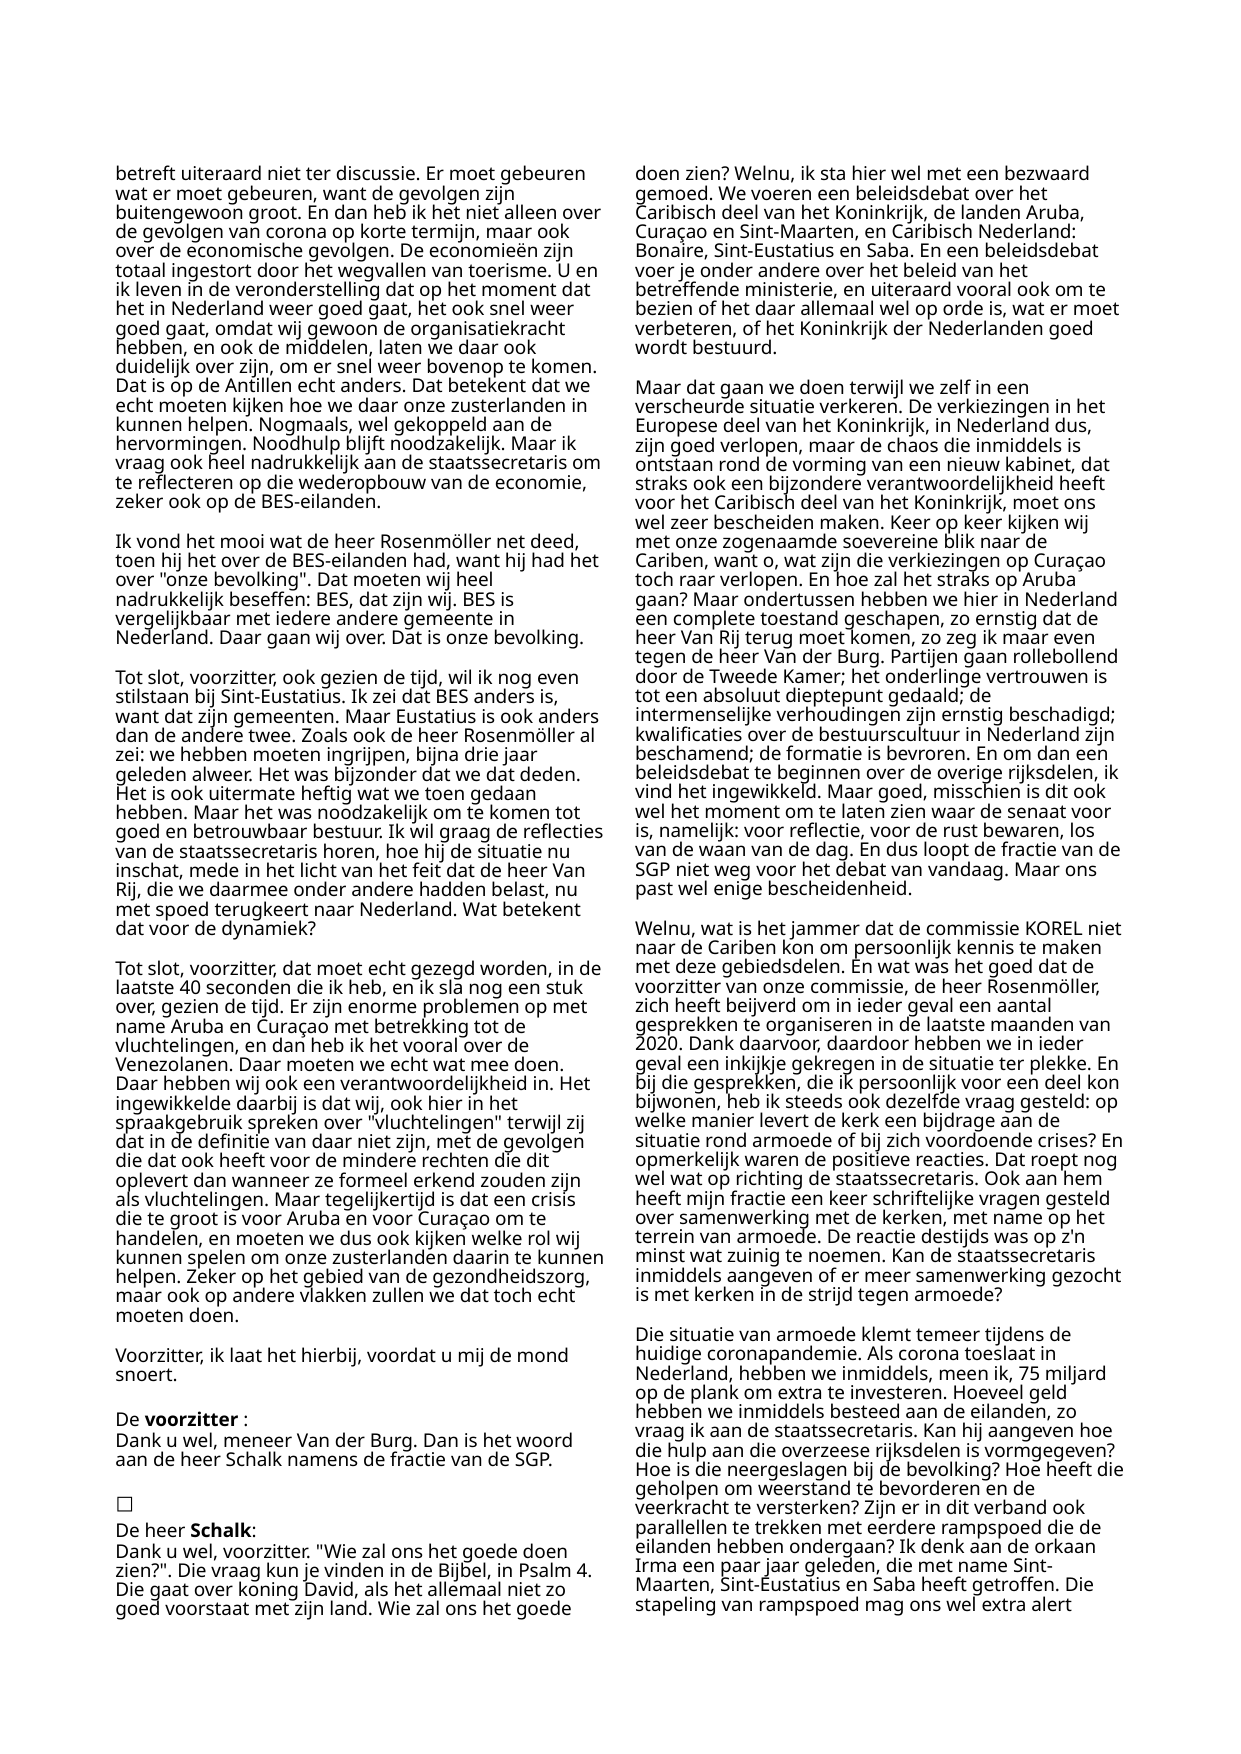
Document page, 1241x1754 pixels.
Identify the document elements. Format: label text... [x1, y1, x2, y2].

text Tot slot, voorzitter, dat moet echt gezegd worden, in de laatste 40 seconden die ik heb, en ik sla nog een stuk over, gezien de tijd. Er zijn enorme problemen op met name Aruba en Curaçao met betrekking tot de vluchtelingen, en dan heb ik het vooral over de Venezolanen. Daar moeten we echt wat mee doen. Daar hebben wij ook een verantwoordelijkheid in. Het ingewikkelde daarbij is dat wij, ook hier in het spraakgebruik spreken over "vluchtelingen" terwijl zij dat in de definitie van daar niet zijn, met de gevolgen die dat ook heeft voor de mindere rechten die dit oplevert dan wanneer ze formeel erkend zouden zijn als vluchtelingen. Maar tegelijkertijd is dat een crisis die te groot is voor Aruba en voor Curaçao om te handelen, en moeten we dus ook kijken welke rol wij kunnen spelen om onze zusterlanden daarin te kunnen helpen. Zeker op het gebied van de gezondheidszorg, maar ook op andere vlakken zullen we dat toch echt moeten doen. [115, 960, 605, 1326]
text Maar dat gaan we doen terwijl we zelf in een verscheurde situatie verkeren. De verkiezingen in het Europese deel van het Koninkrijk, in Nederland dus, zijn goed verlopen, maar de chaos die inmiddels is ontstaan rond de vorming van een nieuw kabinet, dat straks ook een bijzondere verantwoordelijkheid heeft voor het Caribisch deel van het Koninkrijk, moet ons wel zeer bescheiden maken. Keer op keer kijken wij met onze zogenaamde soevereine blik naar de Cariben, want o, wat zijn die verkiezingen op Curaçao toch raar verlopen. En hoe zal het straks op Aruba gaan? Maar ondertussen hebben we hier in Nederland een complete toestand geschapen, zo ernstig dat de heer Van Rij terug moet komen, zo zeg ik maar even tegen de heer Van der Burg. Partijen gaan rollebollend door de Tweede Kamer; het onderlinge vertrouwen is tot een absoluut dieptepunt gedaald; de intermenselijke verhoudingen zijn ernstig beschadigd; kwalificaties over de bestuurscultuur in Nederland zijn beschamend; de formatie is bevroren. En om dan een beleidsdebat te beginnen over de overige rijksdelen, ik vind het ingewikkeld. Maar goed, misschien is dit ook wel het moment om te laten zien waar de senaat voor is, namelijk: voor reflectie, voor de rust bewaren, los van de waan van de dag. En dus loopt de fractie van de SGP niet weg voor het debat van vandaag. Maar ons past wel enige bescheidenheid. [635, 379, 1125, 899]
text ⬜ [115, 1491, 605, 1517]
text Dank u wel, voorzitter. "Wie zal ons het goede doen zien?". Die vraag kun je vinden in de Bijbel, in Psalm 4. Die gaat over koning David, als het allemaal niet zo goed voorstaat met zijn land. Wie zal ons het goede [115, 1543, 605, 1620]
text Welnu, wat is het jammer dat de commissie KOREL niet naar de Cariben kon om persoonlijk kennis te maken met deze gebiedsdelen. En wat was het goed dat de voorzitter van onze commissie, de heer Rosenmöller, zich heeft beijverd om in ieder geval een aantal gesprekken te organiseren in de laatste maanden van 2020. Dank daarvoor, daardoor hebben we in ieder geval een inkijkje gekregen in de situatie ter plekke. En bij die gesprekken, die ik persoonlijk voor een deel kon bijwonen, heb ik steeds ook dezelfde vraag gesteld: op welke manier levert de kerk een bijdrage aan de situatie rond armoede of bij zich voordoende crises? En opmerkelijk waren de positieve reacties. Dat roept nog wel wat op richting de staatssecretaris. Ook aan hem heeft mijn fractie een keer schriftelijke vragen gesteld over samenwerking met de kerken, met name op het terrein van armoede. De reactie destijds was op z'n minst wat zuinig te noemen. Kan de staatssecretaris inmiddels aangeven of er meer samenwerking gezocht is met kerken in de strijd tegen armoede? [635, 920, 1125, 1305]
text Dank u wel, meneer Van der Burg. Dan is het woord aan de heer Schalk namens de fractie van de SGP. [115, 1432, 605, 1470]
text betreft uiteraard niet ter discussie. Er moet gebeuren wat er moet gebeuren, want de gevolgen zijn buitengewoon groot. En dan heb ik het niet alleen over de gevolgen van corona op korte termijn, maar ook over de economische gevolgen. De economieën zijn totaal ingestort door het wegvallen van toerisme. U en ik leven in de veronderstelling dat op het moment dat het in Nederland weer goed gaat, het ook snel weer goed gaat, omdat wij gewoon de organisatiekracht hebben, en ook de middelen, laten we daar ook duidelijk over zijn, om er snel weer bovenop te komen. Dat is op de Antillen echt anders. Dat betekent dat we echt moeten kijken hoe we daar onze zusterlanden in kunnen helpen. Nogmaals, wel gekoppeld aan de hervormingen. Noodhulp blijft noodzakelijk. Maar ik vraag ook heel nadrukkelijk aan de staatssecretaris om te reflecteren op die wederopbouw van de economie, zeker ook op de BES-eilanden. [115, 165, 605, 512]
text Die situatie van armoede klemt temeer tijdens de huidige coronapandemie. Als corona toeslaat in Nederland, hebben we inmiddels, meen ik, 75 miljard op de plank om extra te investeren. Hoeveel geld hebben we inmiddels besteed aan de eilanden, zo vraag ik aan de staatssecretaris. Kan hij aangeven hoe die hulp aan die overzeese rijksdelen is vormgegeven? Hoe is die neergeslagen bij de bevolking? Hoe heeft die geholpen om weerstand te bevorderen en de veerkracht te versterken? Zijn er in dit verband ook parallellen te trekken met eerdere rampspoed die de eilanden hebben ondergaan? Ik denk aan de orkaan Irma een paar jaar geleden, die met name Sint-Maarten, Sint-Eustatius en Saba heeft getroffen. Die stapeling van rampspoed mag ons wel extra alert [635, 1326, 1125, 1615]
text doen zien? Welnu, ik sta hier wel met een bezwaard gemoed. We voeren een beleidsdebat over het Caribisch deel van het Koninkrijk, de landen Aruba, Curaçao en Sint-Maarten, en Caribisch Nederland: Bonaire, Sint-Eustatius en Saba. En een beleidsdebat voer je onder andere over het beleid van het betreffende ministerie, en uiteraard vooral ook om te bezien of het daar allemaal wel op orde is, wat er moet verbeteren, of het Koninkrijk der Nederlanden goed wordt bestuurd. [635, 165, 1125, 358]
text Voorzitter, ik laat het hierbij, voordat u mij de mond snoert. [115, 1347, 605, 1385]
text Ik vond het mooi wat de heer Rosenmöller net deed, toen hij het over de BES-eilanden had, want hij had het over "onze bevolking". Dat moeten wij heel nadrukkelijk beseffen: BES, dat zijn wij. BES is vergelijkbaar met iedere andere gemeente in Nederland. Daar gaan wij over. Dat is onze bevolking. [115, 533, 605, 648]
text De heer Schalk: [115, 1517, 605, 1543]
text De voorzitter : [115, 1406, 605, 1432]
text Tot slot, voorzitter, ook gezien de tijd, wil ik nog even stilstaan bij Sint-Eustatius. Ik zei dat BES anders is, want dat zijn gemeenten. Maar Eustatius is ook anders dan de andere twee. Zoals ook de heer Rosenmöller al zei: we hebben moeten ingrijpen, bijna drie jaar geleden alweer. Het was bijzonder dat we dat deden. Het is ook uitermate heftig wat we toen gedaan hebben. Maar het was noodzakelijk om te komen tot goed en betrouwbaar bestuur. Ik wil graag de reflecties van de staatssecretaris horen, hoe hij de situatie nu inschat, mede in het licht van het feit dat de heer Van Rij, die we daarmee onder andere hadden belast, nu met spoed terugkeert naar Nederland. Wat betekent dat voor de dynamiek? [115, 669, 605, 939]
